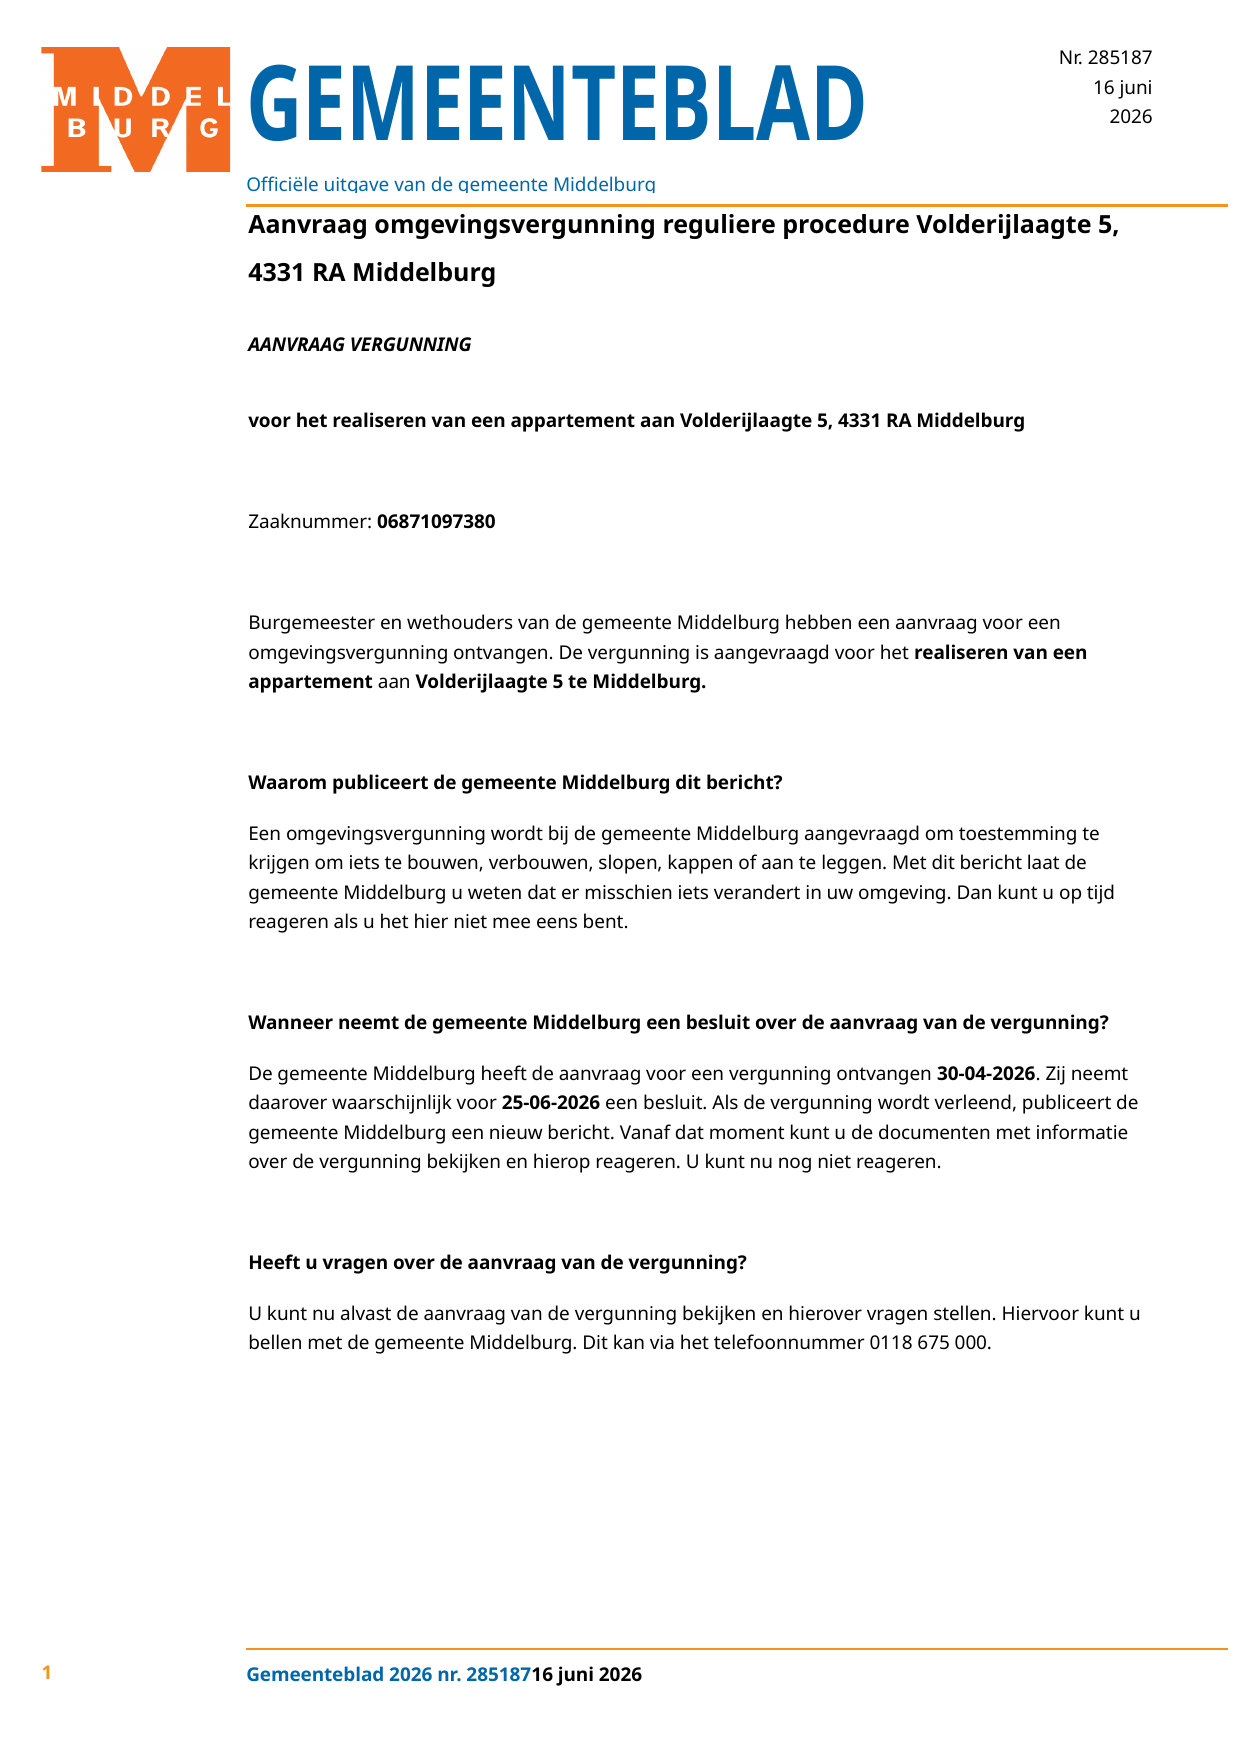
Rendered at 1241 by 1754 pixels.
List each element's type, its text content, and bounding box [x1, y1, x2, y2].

text Aanvraag omgevingsvergunning reguliere procedure Volderijlaagte 5, 4331 RA Middelburg [248, 207, 1152, 288]
text AANVRAAG VERGUNNING [248, 331, 1152, 357]
text Zaaknummer: 06871097380 [248, 508, 1152, 534]
text Een omgevingsvergunning wordt bij de gemeente Middelburg aangevraagd om toestemming te krijgen om iets te bouwen, verbouwen, slopen, kappen of aan te leggen. Met dit bericht laat de gemeente Middelburg u weten dat er misschien iets verandert in uw omgeving. Dan kunt u op tijd reageren als u het hier niet mee eens bent. [248, 820, 1152, 934]
picture [41, 47, 231, 172]
text Burgemeester en wethouders van de gemeente Middelburg hebben een aanvraag voor een omgevingsvergunning ontvangen. De vergunning is aangevraagd voor het realiseren van een appartement aan Volderijlaagte 5 te Middelburg. [248, 609, 1152, 694]
text Heeft u vragen over de aanvraag van de vergunning? [248, 1249, 1152, 1275]
text Wanneer neemt de gemeente Middelburg een besluit over de aanvraag van de vergunning? [248, 1009, 1152, 1035]
text U kunt nu alvast de aanvraag van de vergunning bekijken en hierover vragen stellen. Hiervoor kunt u bellen met de gemeente Middelburg. Dit kan via het telefoonnummer 0118 675 000. [248, 1300, 1152, 1355]
text Waarom publiceert de gemeente Middelburg dit bericht? [248, 769, 1152, 795]
text De gemeente Middelburg heeft de aanvraag voor een vergunning ontvangen 30-04-2026. Zij neemt daarover waarschijnlijk voor 25-06-2026 een besluit. Als de vergunning wordt verleend, publiceert de gemeente Middelburg een nieuw bericht. Vanaf dat moment kunt u de documenten met informatie over de vergunning bekijken en hierop reageren. U kunt nu nog niet reageren. [248, 1060, 1152, 1174]
text voor het realiseren van een appartement aan Volderijlaagte 5, 4331 RA Middelburg [248, 408, 1152, 433]
